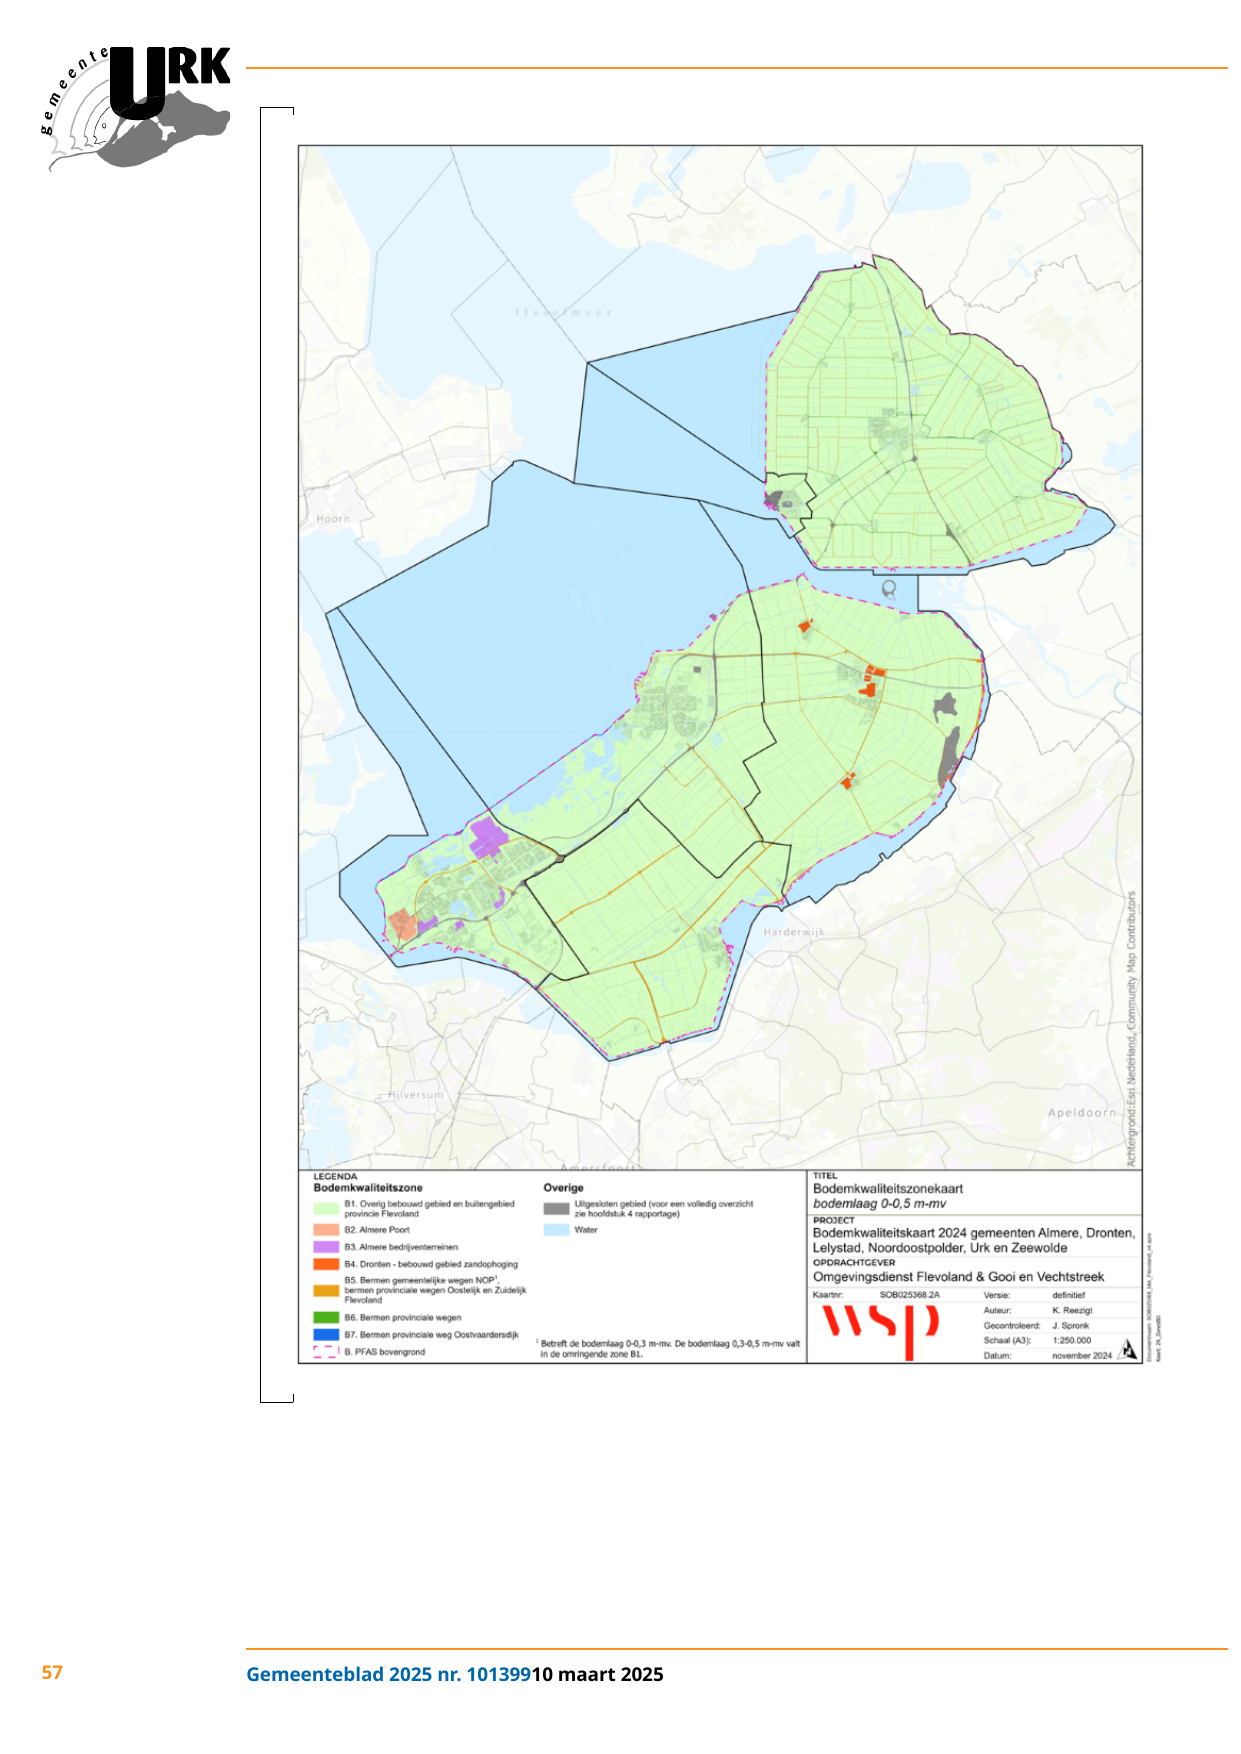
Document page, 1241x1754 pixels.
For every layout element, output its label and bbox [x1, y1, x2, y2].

picture [268, 115, 1173, 1394]
picture [41, 47, 231, 172]
